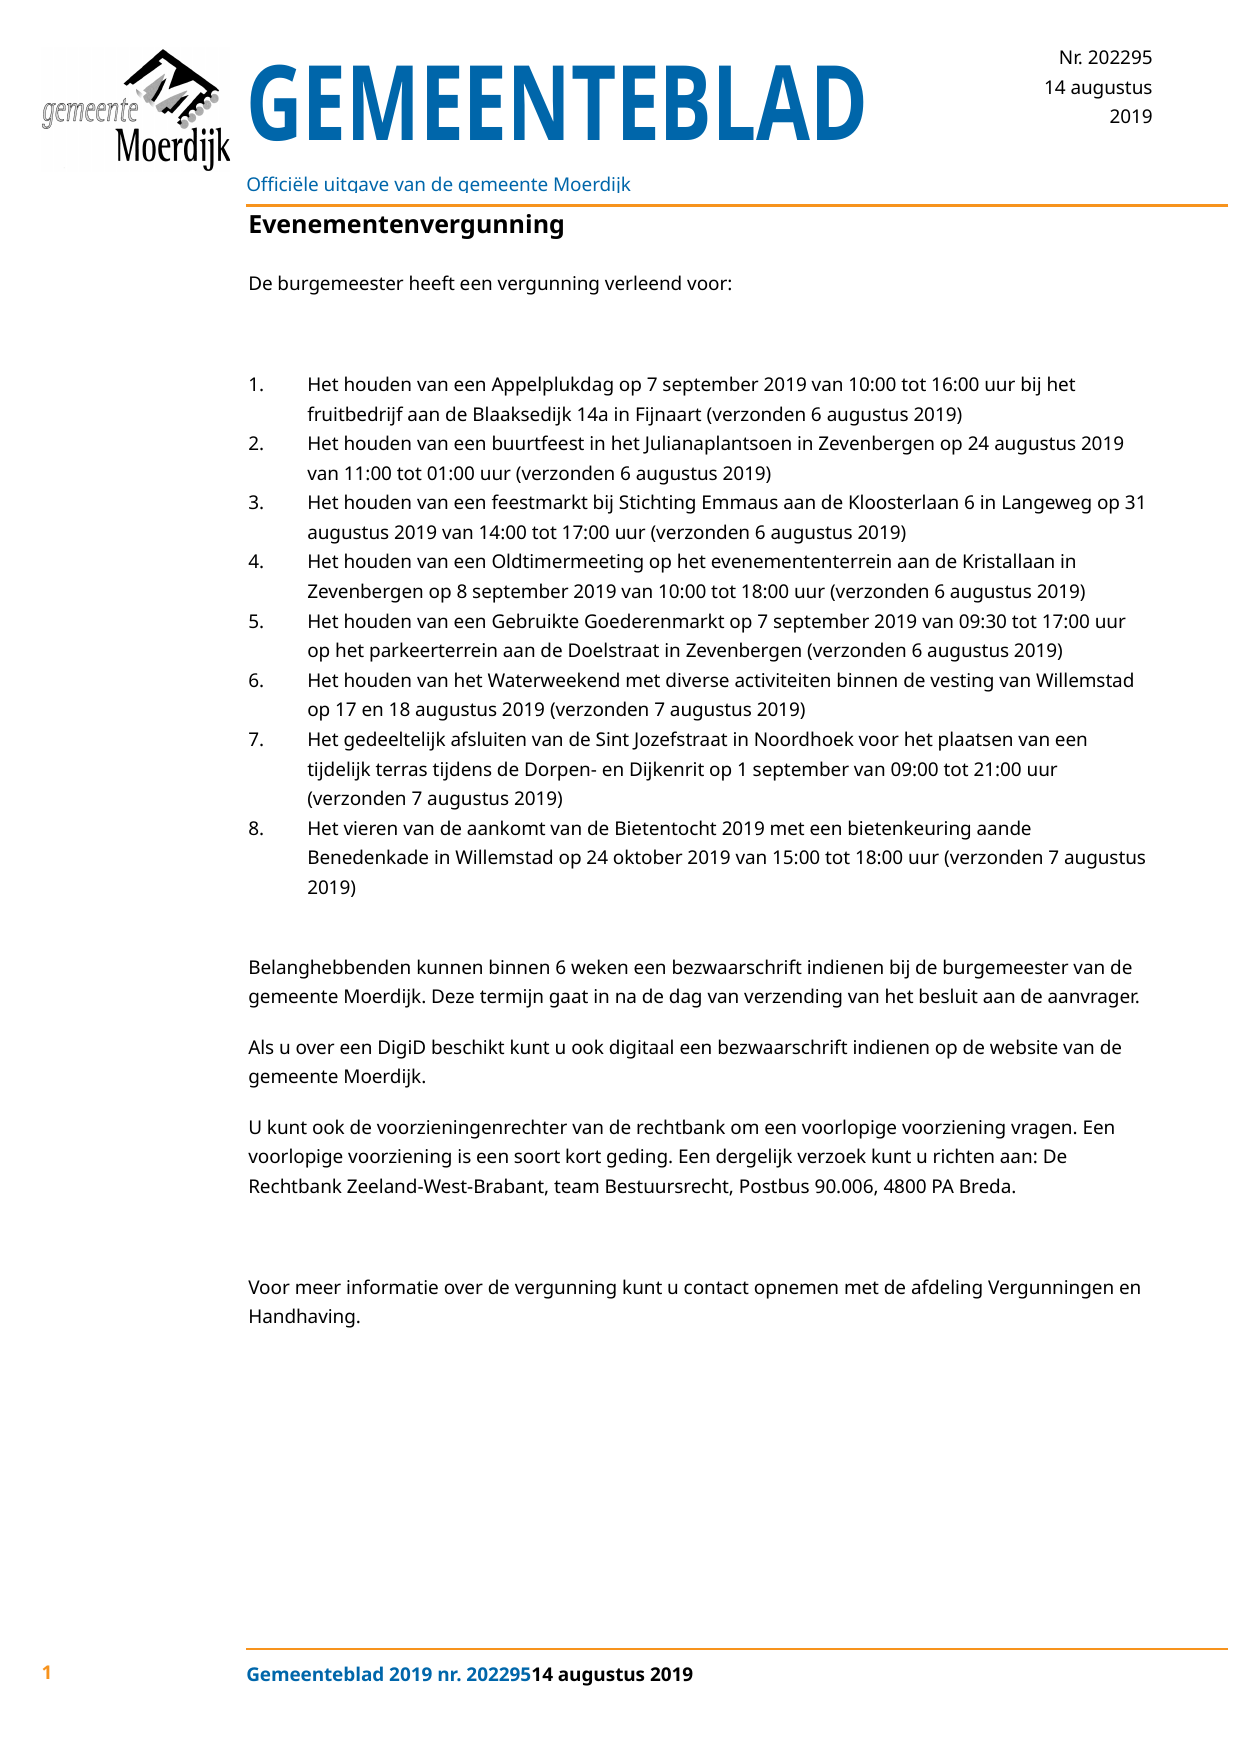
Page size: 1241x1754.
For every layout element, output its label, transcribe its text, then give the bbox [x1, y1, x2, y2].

text Voor meer informatie over de vergunning kunt u contact opnemen met de afdeling Vergunningen en Handhaving. [248, 1274, 1152, 1329]
list Het vieren van de aankomt van de Bietentocht 2019 met een bietenkeuring aande Benedenkade in Willemstad op 24 oktober 2019 van 15:00 tot 18:00 uur (verzonden 7 augustus 2019) [248, 815, 1152, 900]
list Het houden van een buurtfeest in het Julianaplantsoen in Zevenbergen op 24 augustus 2019 van 11:00 tot 01:00 uur (verzonden 6 augustus 2019) [248, 430, 1152, 486]
list Het houden van een Gebruikte Goederenmarkt op 7 september 2019 van 09:30 tot 17:00 uur op het parkeerterrein aan de Doelstraat in Zevenbergen (verzonden 6 augustus 2019) [248, 608, 1152, 663]
text U kunt ook de voorzieningenrechter van de rechtbank om een voorlopige voorziening vragen. Een voorlopige voorziening is een soort kort geding. Een dergelijk verzoek kunt u richten aan: De Rechtbank Zeeland-West-Brabant, team Bestuursrecht, Postbus 90.006, 4800 PA Breda. [248, 1114, 1152, 1199]
list Het houden van het Waterweekend met diverse activiteiten binnen de vesting van Willemstad op 17 en 18 augustus 2019 (verzonden 7 augustus 2019) [248, 667, 1152, 722]
picture [41, 47, 231, 172]
list Het gedeeltelijk afsluiten van de Sint Jozefstraat in Noordhoek voor het plaatsen van een tijdelijk terras tijdens de Dorpen- en Dijkenrit op 1 september van 09:00 tot 21:00 uur (verzonden 7 augustus 2019) [248, 726, 1152, 811]
text Evenementenvergunning [248, 207, 1152, 241]
text De burgemeester heeft een ­vergunning verleend voor: [248, 270, 1152, 296]
text Belanghebbenden kunnen binnen 6 weken een bezwaarschrift indienen bij de burgemeester van de gemeente Moerdijk. Deze termijn gaat in na de dag van verzending van het besluit aan de aanvrager. [248, 954, 1152, 1009]
text Als u over een DigiD beschikt kunt u ook digitaal een bezwaarschrift indienen op de website van de gemeente Moerdijk. [248, 1034, 1152, 1089]
list Het houden van een Oldtimermeeting op het evenemententerrein aan de Kristallaan in Zevenbergen op 8 september 2019 van 10:00 tot 18:00 uur (verzonden 6 augustus 2019) [248, 549, 1152, 604]
list Het houden van een feestmarkt bij Stichting Emmaus aan de Kloosterlaan 6 in Langeweg op 31 augustus 2019 van 14:00 tot 17:00 uur (verzonden 6 augustus 2019) [248, 489, 1152, 545]
list Het houden van een Appelplukdag op 7 september 2019 van 10:00 tot 16:00 uur bij het fruitbedrijf aan de Blaaksedijk 14a in Fijnaart (verzonden 6 augustus 2019) [248, 371, 1152, 426]
